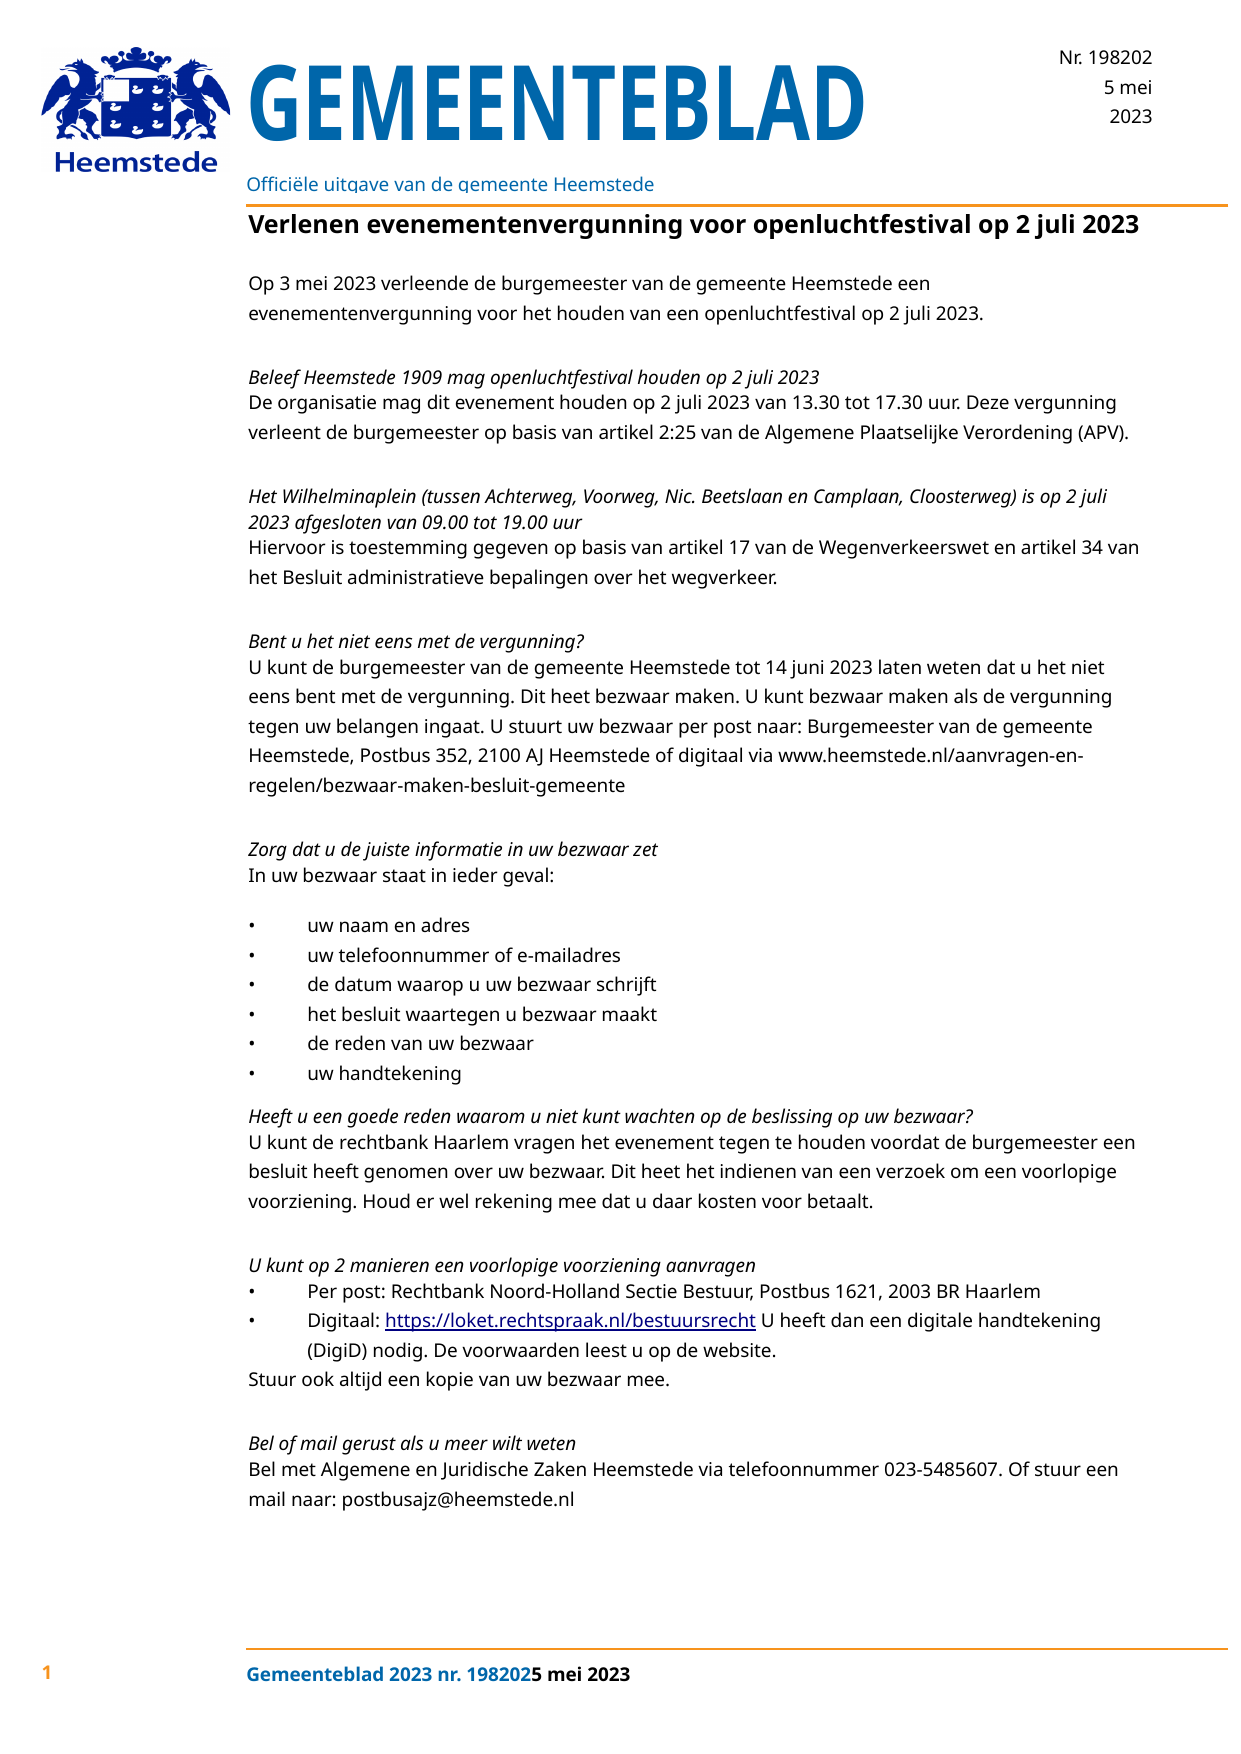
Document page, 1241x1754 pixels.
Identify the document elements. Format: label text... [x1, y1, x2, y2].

text Bel of mail gerust als u meer wilt weten [248, 1431, 1152, 1456]
picture [41, 47, 231, 172]
text In uw bezwaar staat in ieder geval: [248, 862, 1152, 888]
text Heeft u een goede reden waarom u niet kunt wachten op de beslissing op uw bezwaar? [248, 1103, 1152, 1129]
list uw telefoonnummer of e-mailadres [248, 942, 1152, 968]
list de datum waarop u uw bezwaar schrijft [248, 971, 1152, 997]
text Stuur ook altijd een kopie van uw bezwaar mee. [248, 1367, 1152, 1392]
list uw handtekening [248, 1060, 1152, 1086]
text Beleef Heemstede 1909 mag openluchtfestival houden op 2 juli 2023 [248, 364, 1152, 389]
list het besluit waartegen u bezwaar maakt [248, 1001, 1152, 1027]
text Het Wilhelminaplein (tussen Achterweg, Voorweg, Nic. Beetslaan en Camplaan, Cloosterweg) is op 2 juli 2023 afgesloten van 09.00 tot 19.00 uur [248, 483, 1152, 534]
text Zorg dat u de juiste informatie in uw bezwaar zet [248, 836, 1152, 862]
list Per post: Rechtbank Noord-Holland Sectie Bestuur, Postbus 1621, 2003 BR Haarlem [248, 1278, 1152, 1304]
text Bel met Algemene en Juridische Zaken Heemstede via telefoonnummer 023-5485607. Of stuur een mail naar: postbusajz@heemstede.nl [248, 1456, 1152, 1512]
text U kunt de burgemeester van de gemeente Heemstede tot 14 juni 2023 laten weten dat u het niet eens bent met de vergunning. Dit heet bezwaar maken. U kunt bezwaar maken als de vergunning tegen uw belangen ingaat. U stuurt uw bezwaar per post naar: Burgemeester van de gemeente Heemstede, Postbus 352, 2100 AJ Heemstede of digitaal via www.heemstede.nl/aanvragen-en-regelen/bezwaar-maken-besluit-gemeente [248, 654, 1152, 798]
list Digitaal: https://loket.rechtspraak.nl/bestuursrecht U heeft dan een digitale handtekening (DigiD) nodig. De voorwaarden leest u op de website. [248, 1307, 1152, 1363]
list de reden van uw bezwaar [248, 1031, 1152, 1056]
text De organisatie mag dit evenement houden op 2 juli 2023 van 13.30 tot 17.30 uur. Deze vergunning verleent de burgemeester op basis van artikel 2:25 van de Algemene Plaatselijke Verordening (APV). [248, 389, 1152, 445]
text U kunt op 2 manieren een voorlopige voorziening aanvragen [248, 1252, 1152, 1278]
list uw naam en adres [248, 912, 1152, 938]
text Op 3 mei 2023 verleende de burgemeester van de gemeente Heemstede een evenementenvergunning voor het houden van een openluchtfestival op 2 juli 2023. [248, 270, 1152, 326]
text Hiervoor is toestemming gegeven op basis van artikel 17 van de Wegenverkeerswet en artikel 34 van het Besluit administratieve bepalingen over het wegverkeer. [248, 534, 1152, 590]
text U kunt de rechtbank Haarlem vragen het evenement tegen te houden voordat de burgemeester een besluit heeft genomen over uw bezwaar. Dit heet het indienen van een verzoek om een voorlopige voorziening. Houd er wel rekening mee dat u daar kosten voor betaalt. [248, 1129, 1152, 1214]
text Verlenen evenementenvergunning voor openluchtfestival op 2 juli 2023 [248, 207, 1152, 241]
text Bent u het niet eens met de vergunning? [248, 628, 1152, 654]
